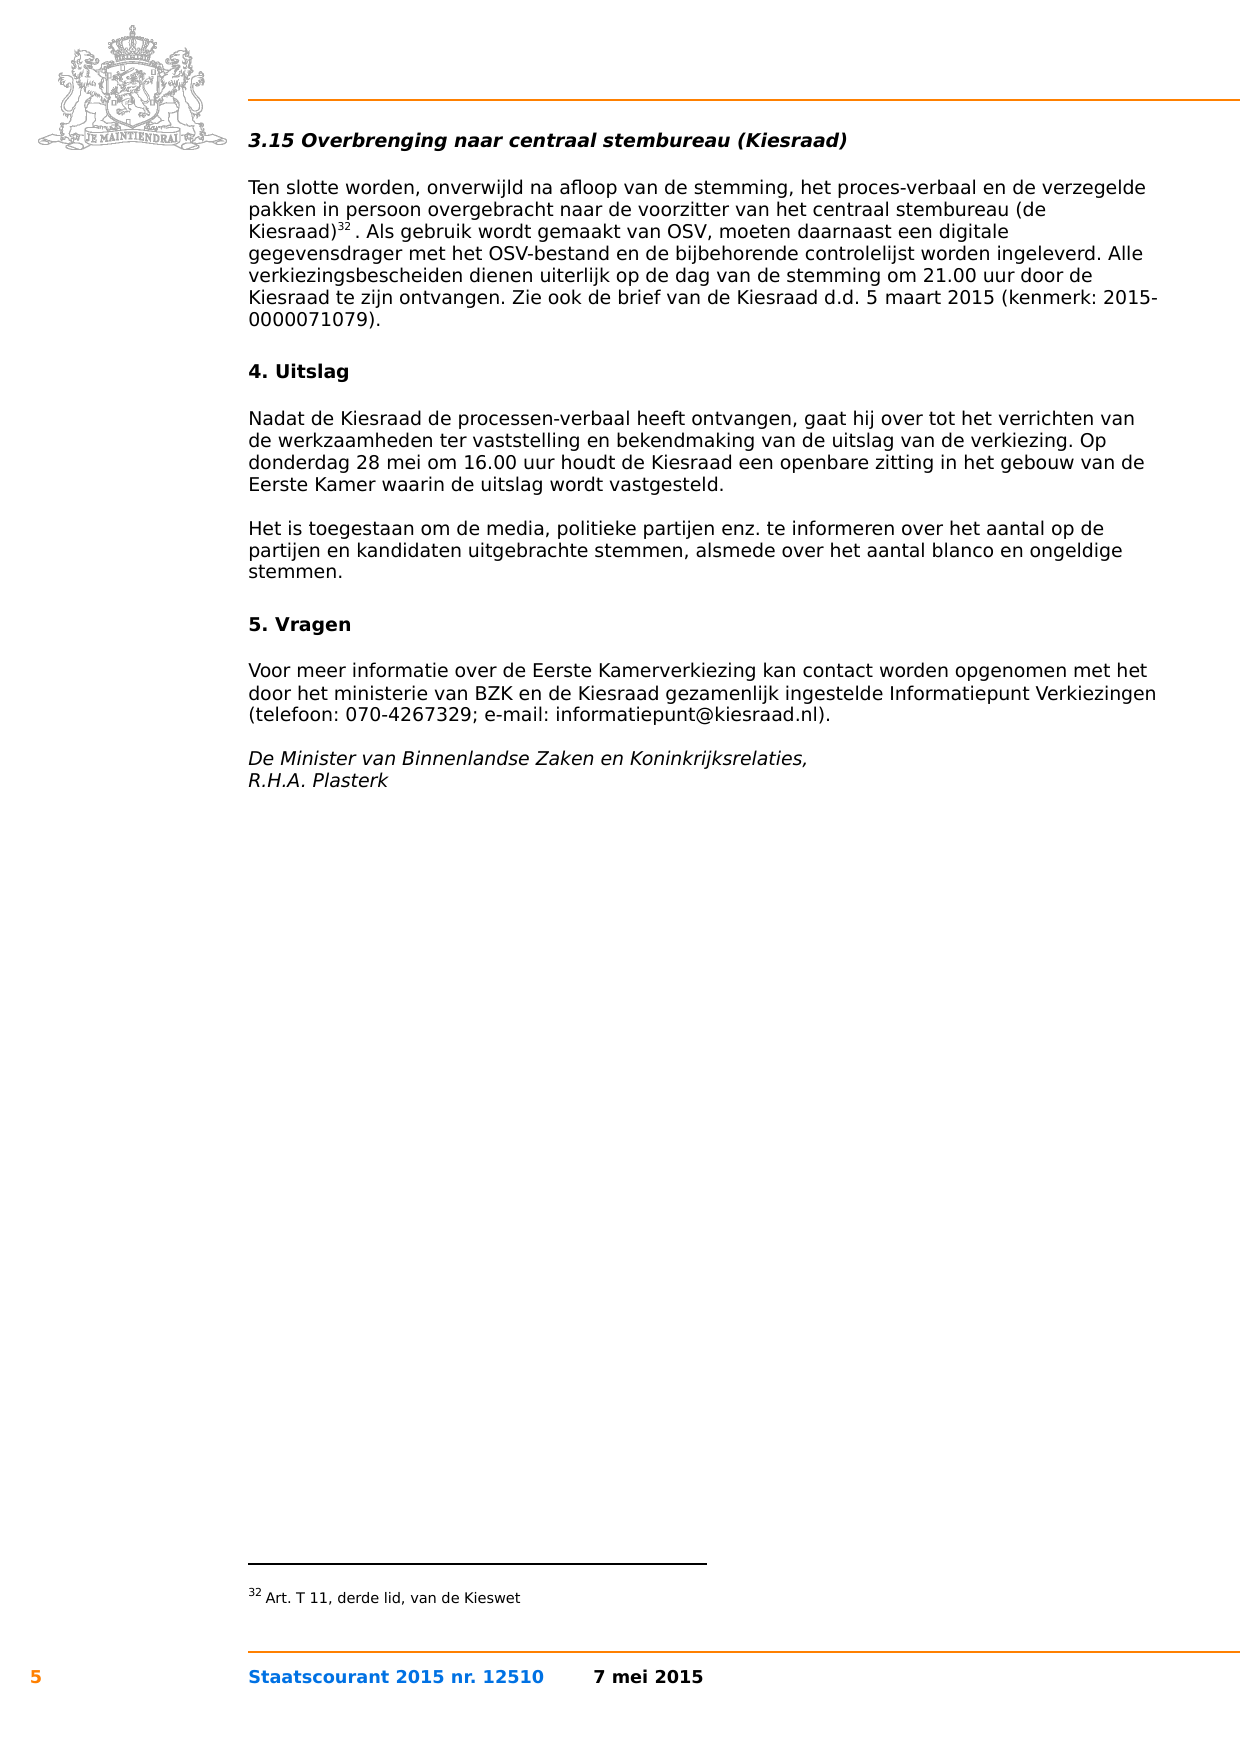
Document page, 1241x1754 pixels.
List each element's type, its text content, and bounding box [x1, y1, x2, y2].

subtitle 5. Vragen [248, 613, 1163, 635]
text De Minister van Binnenlandse Zaken en Koninkrijksrelaties, R.H.A. Plasterk [248, 748, 1163, 792]
picture [38, 25, 227, 150]
text Nadat de Kiesraad de processen-verbaal heeft ontvangen, gaat hij over tot het verrichten van de werkzaamheden ter vaststelling en bekendmaking van de uitslag van de verkiezing. Op donderdag 28 mei om 16.00 uur houdt de Kiesraad een openbare zitting in het gebouw van de Eerste Kamer waarin de uitslag wordt vastgesteld. [248, 408, 1163, 496]
text Voor meer informatie over de Eerste Kamerverkiezing kan contact worden opgenomen met het door het ministerie van BZK en de Kiesraad gezamenlijk ingestelde Informatiepunt Verkiezingen (telefoon: 070-4267329; e-mail: informatiepunt@kiesraad.nl). [248, 660, 1163, 726]
text Art. T 11, derde lid, van de Kieswet [248, 1586, 1163, 1608]
subtitle 4. Uitslag [248, 361, 1163, 383]
text Het is toegestaan om de media, politieke partijen enz. te informeren over het aantal op de partijen en kandidaten uitgebrachte stemmen, alsmede over het aantal blanco en ongeldige stemmen. [248, 517, 1163, 583]
subtitle 3.15 Overbrenging naar centraal stembureau (Kiesraad) [248, 130, 1163, 152]
text Ten slotte worden, onverwijld na afloop van de stemming, het proces-verbaal en de verzegelde pakken in persoon overgebracht naar de voorzitter van het centraal stembureau (de Kiesraad). Als gebruik wordt gemaakt van OSV, moeten daarnaast een digitale gegevensdrager met het OSV-bestand en de bijbehorende controlelijst worden ingeleverd. Alle verkiezingsbescheiden dienen uiterlijk op de dag van de stemming om 21.00 uur door de Kiesraad te zijn ontvangen. Zie ook de brief van de Kiesraad d.d. 5 maart 2015 (kenmerk: 2015-0000071079). [248, 177, 1163, 331]
